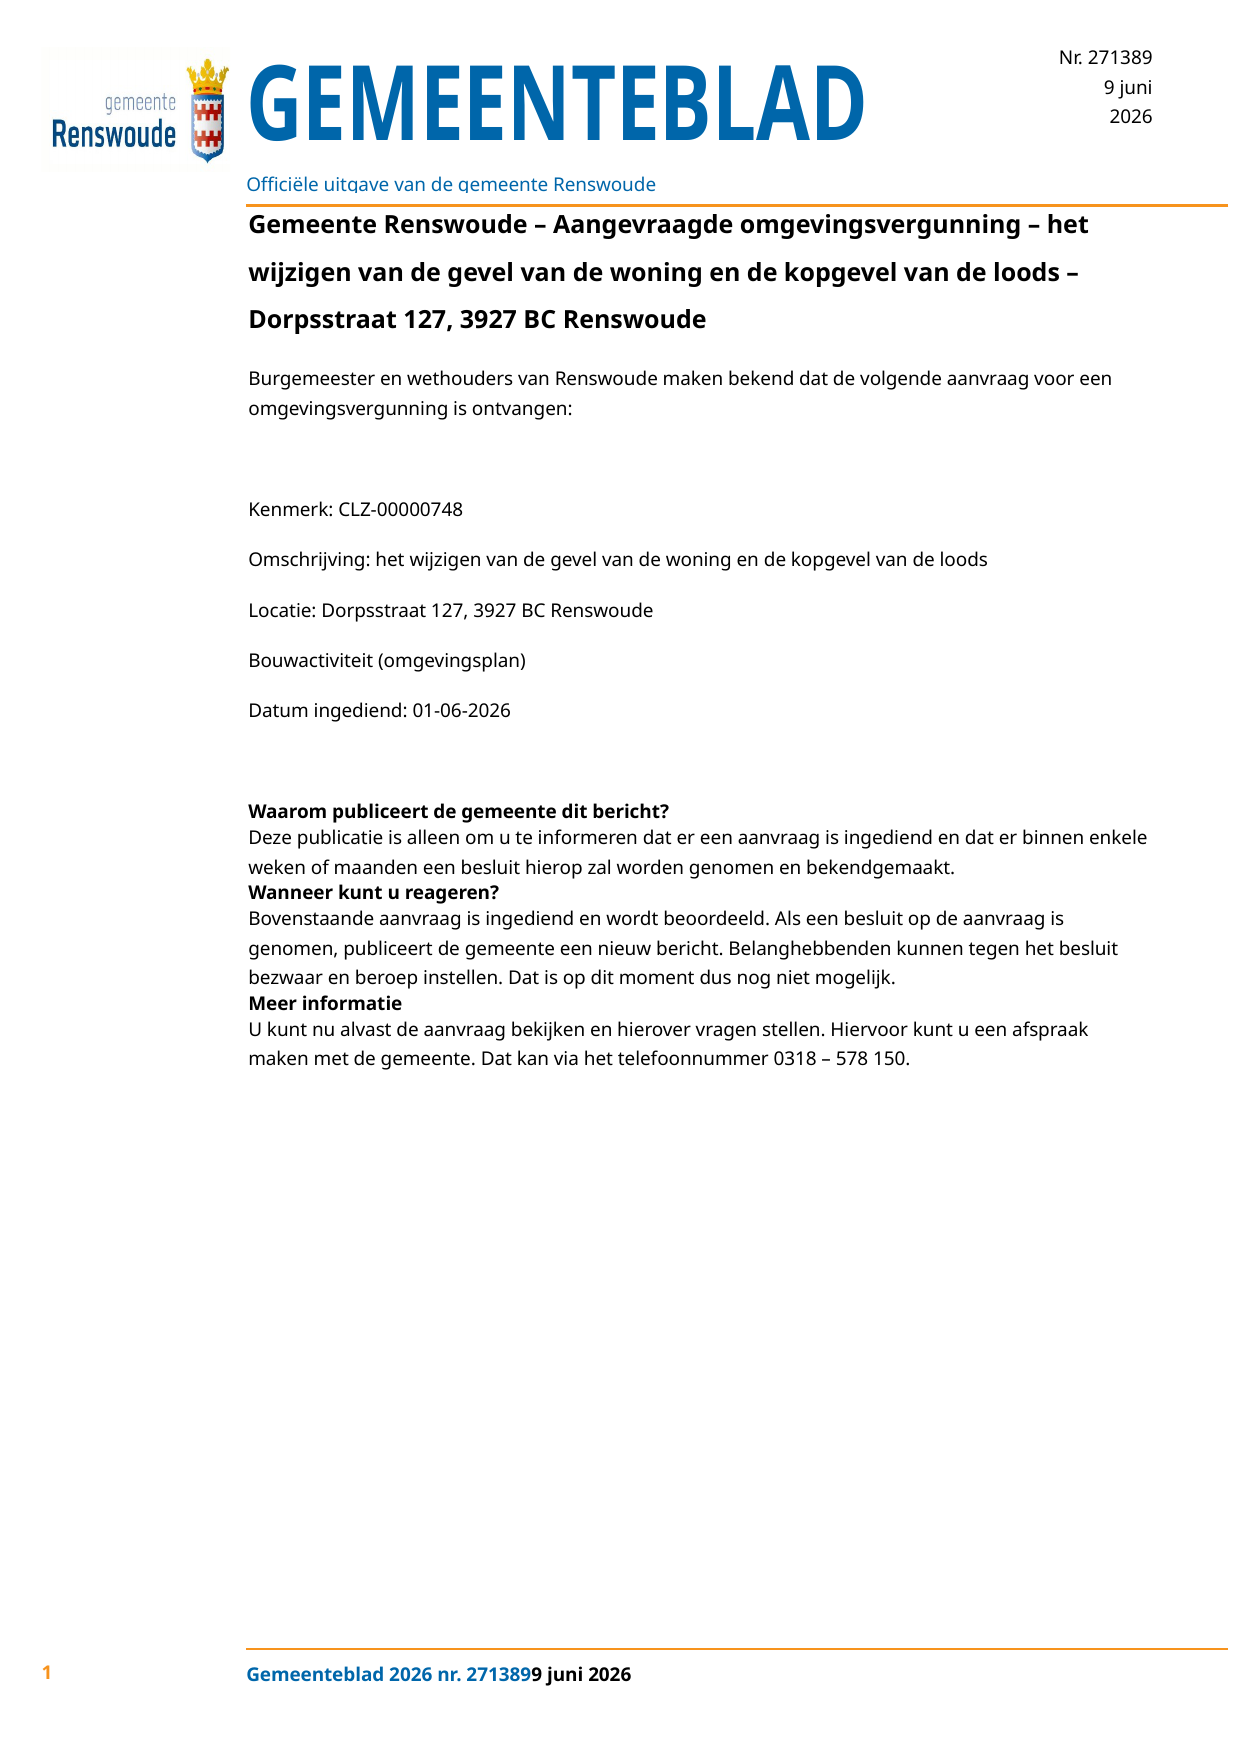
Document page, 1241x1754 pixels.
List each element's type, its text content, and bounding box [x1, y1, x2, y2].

table_cell Meer informatie [248, 990, 1152, 1016]
text Burgemeester en wethouders van Renswoude maken bekend dat de volgende aanvraag voor een omgevingsvergunning is ontvangen: [248, 366, 1152, 421]
table_cell Deze publicatie is alleen om u te informeren dat er een aanvraag is ingediend en dat er binnen enkele weken of maanden een besluit hierop zal worden genomen en bekendgemaakt. [248, 824, 1152, 879]
table_cell U kunt nu alvast de aanvraag bekijken en hierover vragen stellen. Hiervoor kunt u een afspraak maken met de gemeente. Dat kan via het telefoonnummer 0318 – 578 150. [248, 1016, 1152, 1071]
text Gemeente Renswoude – Aangevraagde omgevingsvergunning – het wijzigen van de gevel van de woning en de kopgevel van de loods – Dorpsstraat 127, 3927 BC Renswoude [248, 207, 1152, 336]
table_header Waarom publiceert de gemeente dit bericht? [248, 799, 1152, 824]
table_cell Wanneer kunt u reageren? [248, 880, 1152, 905]
picture [41, 47, 231, 172]
text Datum ingediend: 01-06-2026 [248, 698, 1152, 723]
table_cell Bovenstaande aanvraag is ingediend en wordt beoordeeld. Als een besluit op de aanvraag is genomen, publiceert de gemeente een nieuw bericht. Belanghebbenden kunnen tegen het besluit bezwaar en beroep instellen. Dat is op dit moment dus nog niet mogelijk. [248, 905, 1152, 990]
text Omschrijving: het wijzigen van de gevel van de woning en de kopgevel van de loods [248, 546, 1152, 572]
text Bouwactiviteit (omgevingsplan) [248, 647, 1152, 673]
text Locatie: Dorpsstraat 127, 3927 BC Renswoude [248, 597, 1152, 622]
text Kenmerk: CLZ-00000748 [248, 496, 1152, 522]
